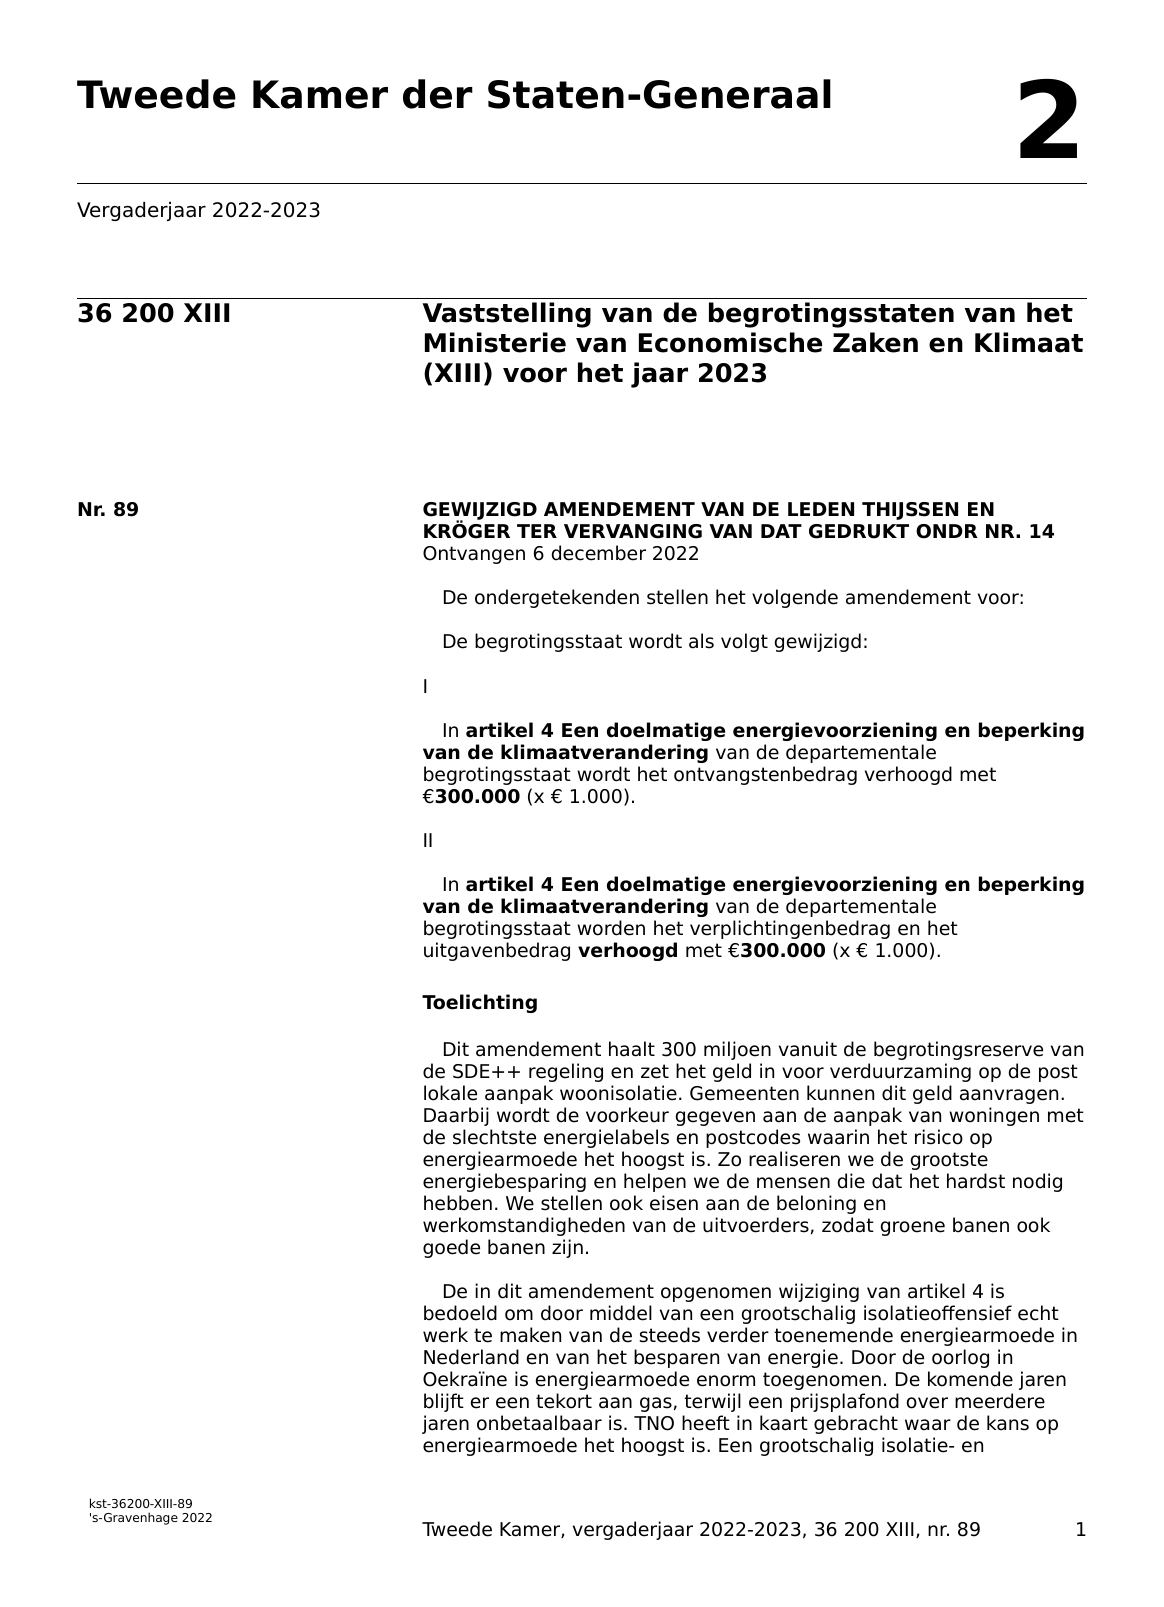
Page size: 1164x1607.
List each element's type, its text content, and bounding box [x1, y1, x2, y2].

text Ontvangen 6 december 2022 [422, 543, 1087, 565]
subtitle Nr. 89 GEWIJZIGD AMENDEMENT VAN DE LEDEN THIJSSEN EN KRÖGER TER VERVANGING VAN DAT GEDRUKT ONDR NR. 14 [77, 499, 1087, 543]
table_header 2 [886, 59, 1087, 183]
text I [422, 676, 1087, 697]
text De in dit amendement opgenomen wijziging van artikel 4 is bedoeld om door middel van een grootschalig isolatieoffensief echt werk te maken van de steeds verder toenemende energiearmoede in Nederland en van het besparen van energie. Door de oorlog in Oekraïne is energiearmoede enorm toegenomen. De komende jaren blijft er een tekort aan gas, terwijl een prijsplafond over meerdere jaren onbetaalbaar is. TNO heeft in kaart gebracht waar de kans op energiearmoede het hoogst is. Een grootschalig isolatie- en [422, 1281, 1087, 1457]
text In artikel 4 Een doelmatige energievoorziening en beperking van de klimaatverandering van de departementale begrotingsstaat worden het verplichtingenbedrag en het uitgavenbedrag verhoogd met €300.000 (x € 1.000). [422, 874, 1087, 962]
subtitle 36 200 XIII Vaststelling van de begrotingsstaten van het Ministerie van Economische Zaken en Klimaat (XIII) voor het jaar 2023 [77, 299, 1087, 388]
table_cell Vergaderjaar 2022-2023 [77, 184, 1087, 298]
text II [422, 830, 1087, 852]
text De ondergetekenden stellen het volgende amendement voor: [422, 587, 1087, 609]
text 's-Gravenhage 2022 [88, 1511, 323, 1525]
subtitle Toelichting [422, 992, 1087, 1014]
text Dit amendement haalt 300 miljoen vanuit de begrotingsreserve van de SDE++ regeling en zet het geld in voor verduurzaming op de post lokale aanpak woonisolatie. Gemeenten kunnen dit geld aanvragen. Daarbij wordt de voorkeur gegeven aan de aanpak van woningen met de slechtste energielabels en postcodes waarin het risico op energiearmoede het hoogst is. Zo realiseren we de grootste energiebesparing en helpen we de mensen die dat het hardst nodig hebben. We stellen ook eisen aan de beloning en werkomstandigheden van de uitvoerders, zodat groene banen ook goede banen zijn. [422, 1039, 1087, 1259]
text In artikel 4 Een doelmatige energievoorziening en beperking van de klimaatverandering van de departementale begrotingsstaat wordt het ontvangstenbedrag verhoogd met €300.000 (x € 1.000). [422, 720, 1087, 808]
table_header Tweede Kamer der Staten-Generaal [77, 59, 886, 183]
text kst-36200-XIII-89 [88, 1497, 323, 1511]
text De begrotingsstaat wordt als volgt gewijzigd: [422, 631, 1087, 653]
